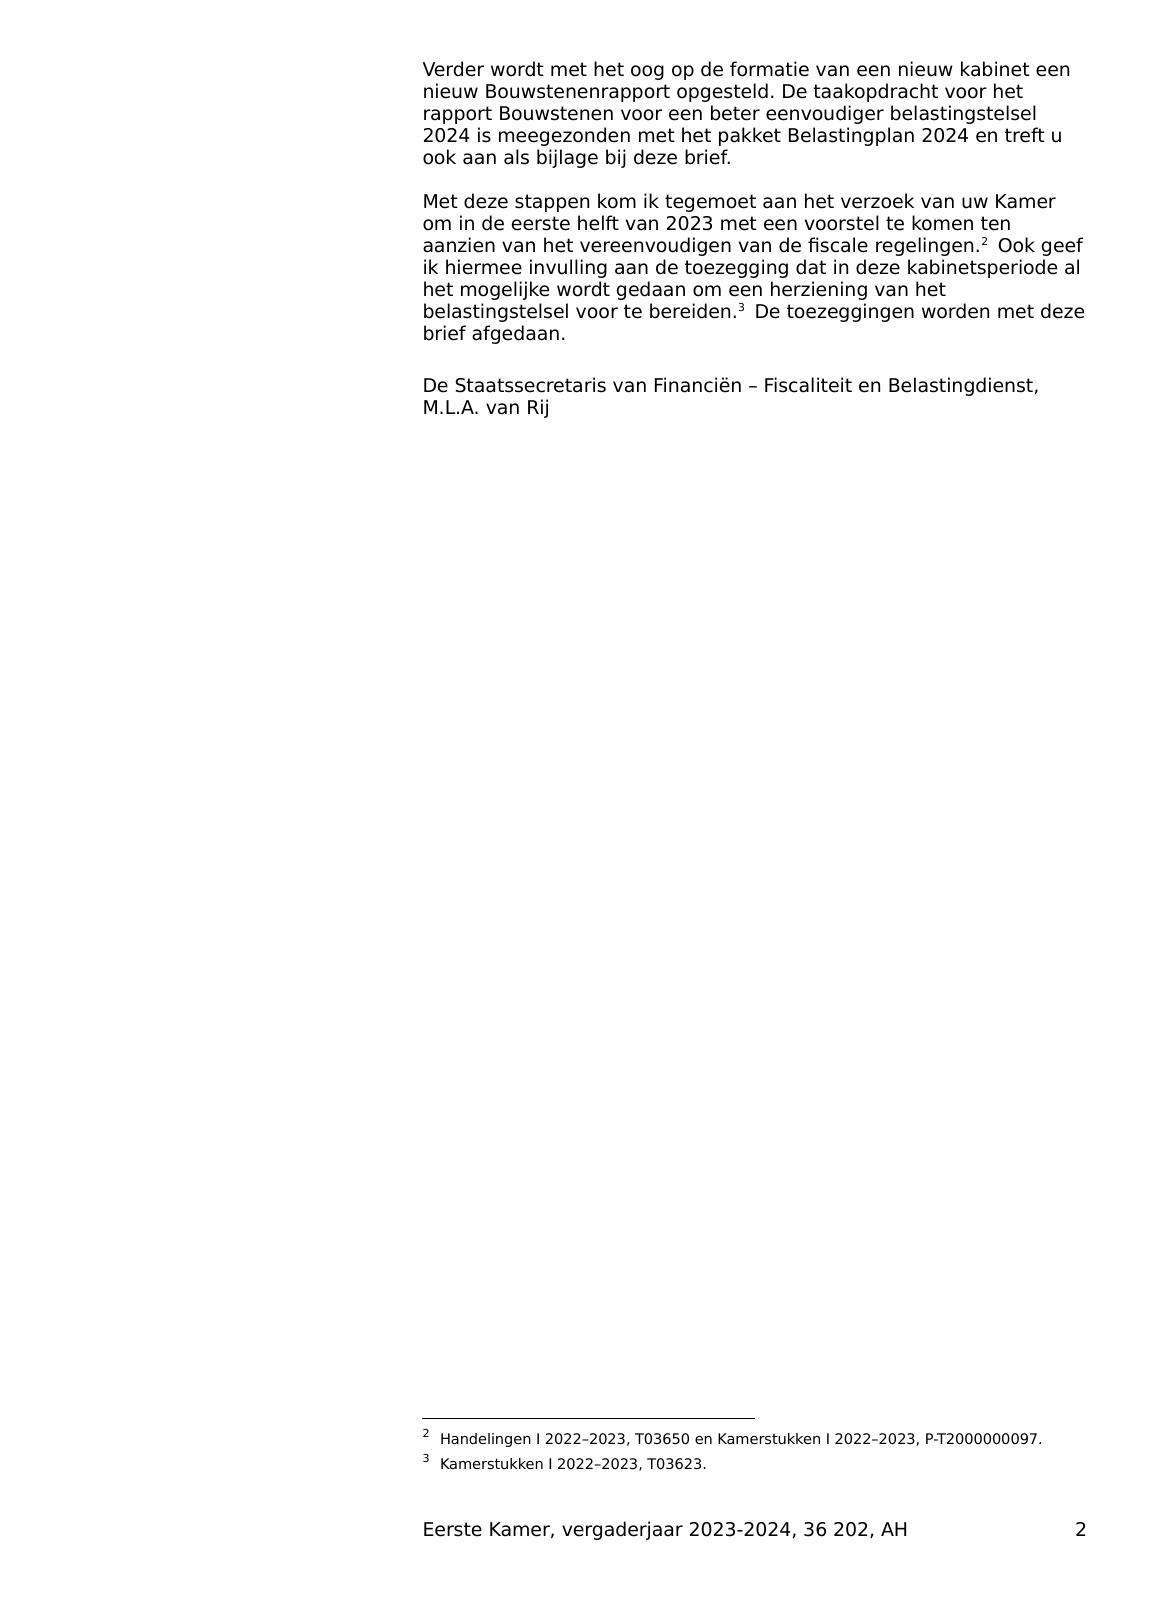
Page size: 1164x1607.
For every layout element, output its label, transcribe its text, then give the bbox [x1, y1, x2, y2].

text Verder wordt met het oog op de formatie van een nieuw kabinet een nieuw Bouwstenenrapport opgesteld. De taakopdracht voor het rapport Bouwstenen voor een beter eenvoudiger belastingstelsel 2024 is meegezonden met het pakket Belastingplan 2024 en treft u ook aan als bijlage bij deze brief. [422, 59, 1087, 169]
text Met deze stappen kom ik tegemoet aan het verzoek van uw Kamer om in de eerste helft van 2023 met een voorstel te komen ten aanzien van het vereenvoudigen van de fiscale regelingen. Ook geef ik hiermee invulling aan de toezegging dat in deze kabinetsperiode al het mogelijke wordt gedaan om een herziening van het belastingstelsel voor te bereiden. De toezeggingen worden met deze brief afgedaan. [422, 191, 1087, 345]
text De Staatssecretaris van Financiën – Fiscaliteit en Belastingdienst, M.L.A. van Rij [422, 375, 1087, 419]
text Kamerstukken I 2022–2023, T03623. [422, 1452, 1087, 1474]
text Handelingen I 2022–2023, T03650 en Kamerstukken I 2022–2023, P-T2000000097. [422, 1427, 1087, 1449]
